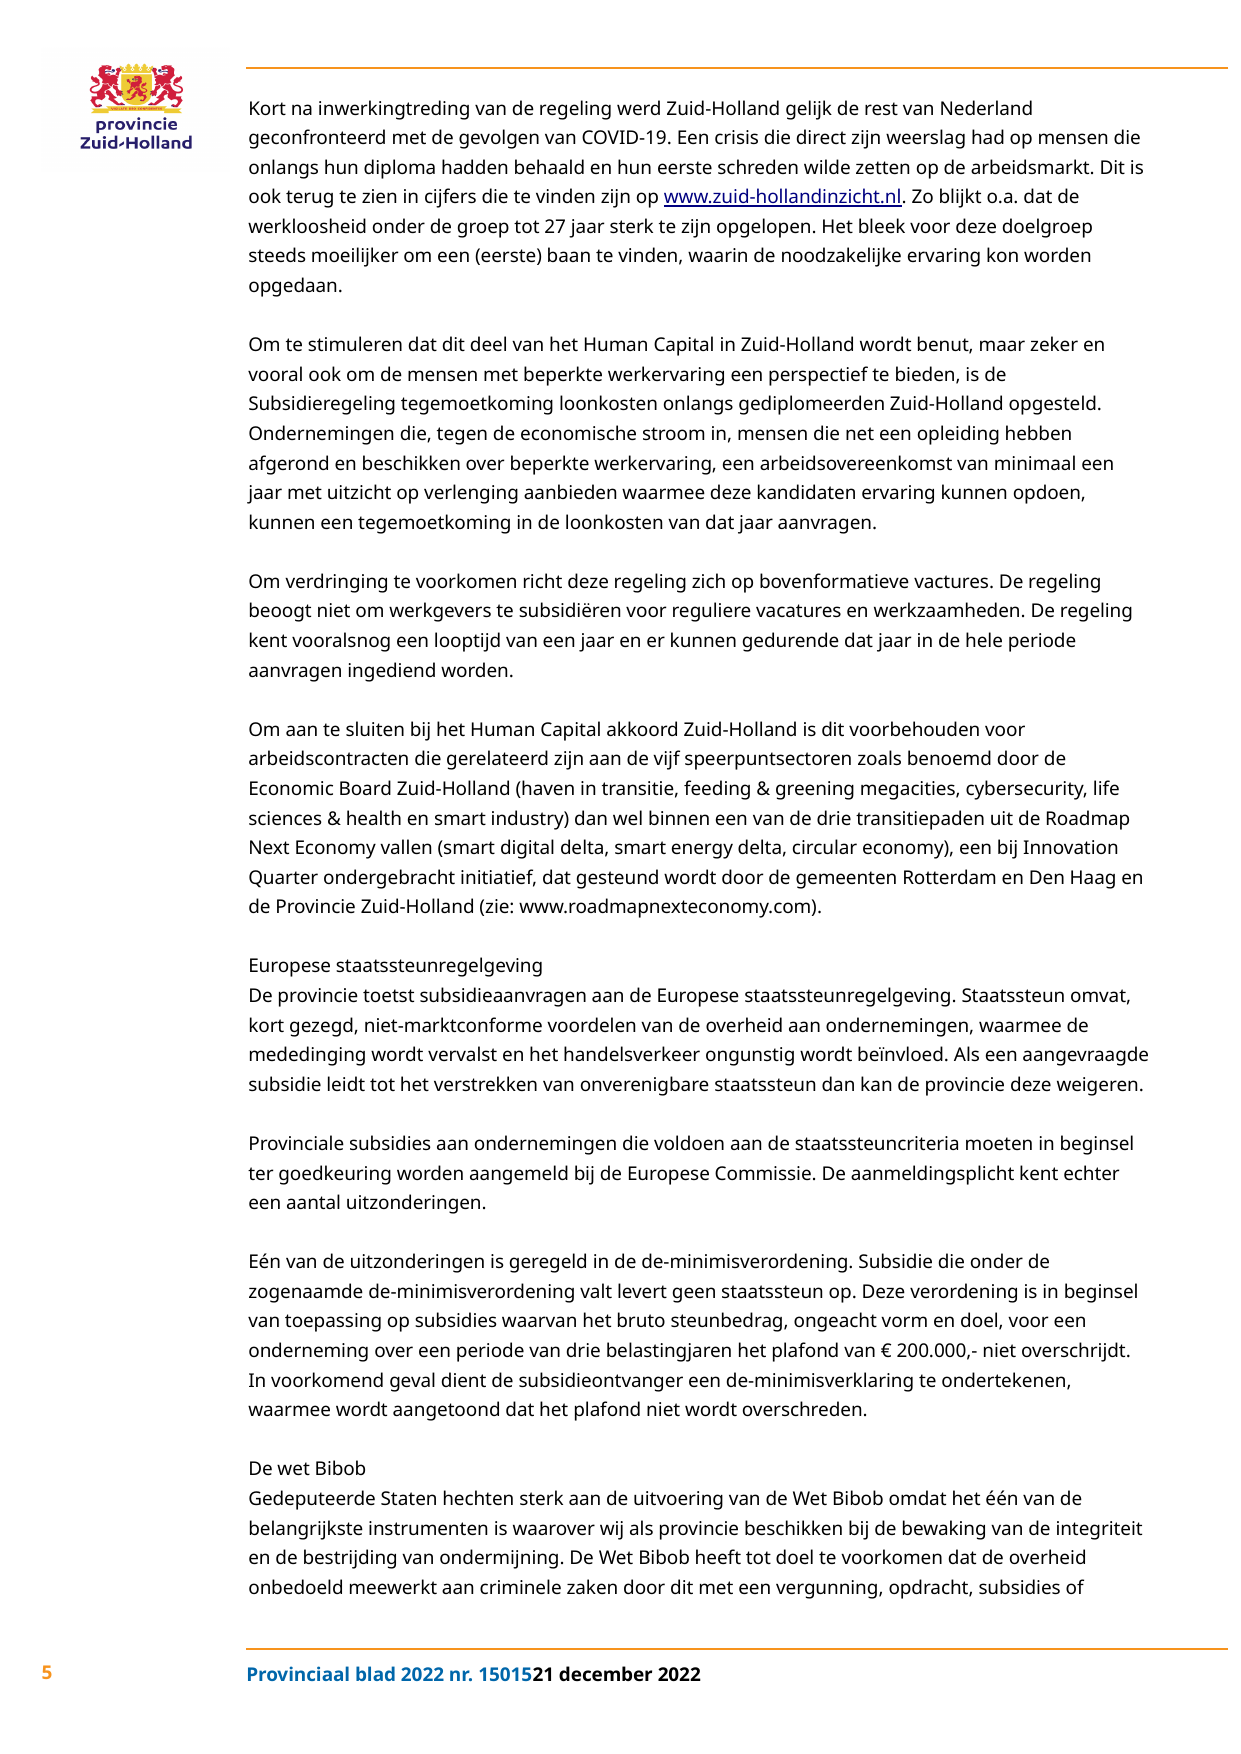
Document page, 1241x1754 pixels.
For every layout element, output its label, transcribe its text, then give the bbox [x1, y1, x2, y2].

text Gedeputeerde Staten hechten sterk aan de uitvoering van de Wet Bibob omdat het één van de belangrijkste instrumenten is waarover wij als provincie beschikken bij de bewaking van de integriteit en de bestrijding van ondermijning. De Wet Bibob heeft tot doel te voorkomen dat de overheid onbedoeld meewerkt aan criminele zaken door dit met een vergunning, opdracht, subsidies of [248, 1485, 1152, 1600]
text Kort na inwerkingtreding van de regeling werd Zuid-Holland gelijk de rest van Nederland geconfronteerd met de gevolgen van COVID-19. Een crisis die direct zijn weerslag had op mensen die onlangs hun diploma hadden behaald en hun eerste schreden wilde zetten op de arbeidsmarkt. Dit is ook terug te zien in cijfers die te vinden zijn op www.zuid-hollandinzicht.nl. Zo blijkt o.a. dat de werkloosheid onder de groep tot 27 jaar sterk te zijn opgelopen. Het bleek voor deze doelgroep steeds moeilijker om een (eerste) baan te vinden, waarin de noodzakelijke ervaring kon worden opgedaan. [248, 95, 1152, 298]
text Eén van de uitzonderingen is geregeld in de de-minimisverordening. Subsidie die onder de zogenaamde de-minimisverordening valt levert geen staatssteun op. Deze verordening is in beginsel van toepassing op subsidies waarvan het bruto steunbedrag, ongeacht vorm en doel, voor een onderneming over een periode van drie belastingjaren het plafond van € 200.000,- niet overschrijdt. In voorkomend geval dient de subsidieontvanger een de-minimisverklaring te ondertekenen, waarmee wordt aangetoond dat het plafond niet wordt overschreden. [248, 1248, 1152, 1422]
text Om aan te sluiten bij het Human Capital akkoord Zuid-Holland is dit voorbehouden voor arbeidscontracten die gerelateerd zijn aan de vijf speerpuntsectoren zoals benoemd door de Economic Board Zuid-Holland (haven in transitie, feeding & greening megacities, cybersecurity, life sciences & health en smart industry) dan wel binnen een van de drie transitiepaden uit de Roadmap Next Economy vallen (smart digital delta, smart energy delta, circular economy), een bij Innovation Quarter ondergebracht initiatief, dat gesteund wordt door de gemeenten Rotterdam en Den Haag en de Provincie Zuid-Holland (zie: www.roadmapnexteconomy.com). [248, 716, 1152, 919]
text De provincie toetst subsidieaanvragen aan de Europese staatssteunregelgeving. Staatssteun omvat, kort gezegd, niet-marktconforme voordelen van de overheid aan ondernemingen, waarmee de mededinging wordt vervalst en het handelsverkeer ongunstig wordt beïnvloed. Als een aangevraagde subsidie leidt tot het verstrekken van onverenigbare staatssteun dan kan de provincie deze weigeren. [248, 982, 1152, 1097]
text Om te stimuleren dat dit deel van het Human Capital in Zuid-Holland wordt benut, maar zeker en vooral ook om de mensen met beperkte werkervaring een perspectief te bieden, is de Subsidieregeling tegemoetkoming loonkosten onlangs gediplomeerden Zuid-Holland opgesteld. Ondernemingen die, tegen de economische stroom in, mensen die net een opleiding hebben afgerond en beschikken over beperkte werkervaring, een arbeidsovereenkomst van minimaal een jaar met uitzicht op verlenging aanbieden waarmee deze kandidaten ervaring kunnen opdoen, kunnen een tegemoetkoming in de loonkosten van dat jaar aanvragen. [248, 331, 1152, 535]
text De wet Bibob [248, 1456, 1152, 1481]
text Provinciale subsidies aan ondernemingen die voldoen aan de staatssteuncriteria moeten in beginsel ter goedkeuring worden aangemeld bij de Europese Commissie. De aanmeldingsplicht kent echter een aantal uitzonderingen. [248, 1130, 1152, 1215]
text Europese staatssteunregelgeving [248, 953, 1152, 978]
text Om verdringing te voorkomen richt deze regeling zich op bovenformatieve vactures. De regeling beoogt niet om werkgevers te subsidiëren voor reguliere vacatures en werkzaamheden. De regeling kent vooralsnog een looptijd van een jaar en er kunnen gedurende dat jaar in de hele periode aanvragen ingediend worden. [248, 568, 1152, 683]
picture [41, 47, 231, 172]
